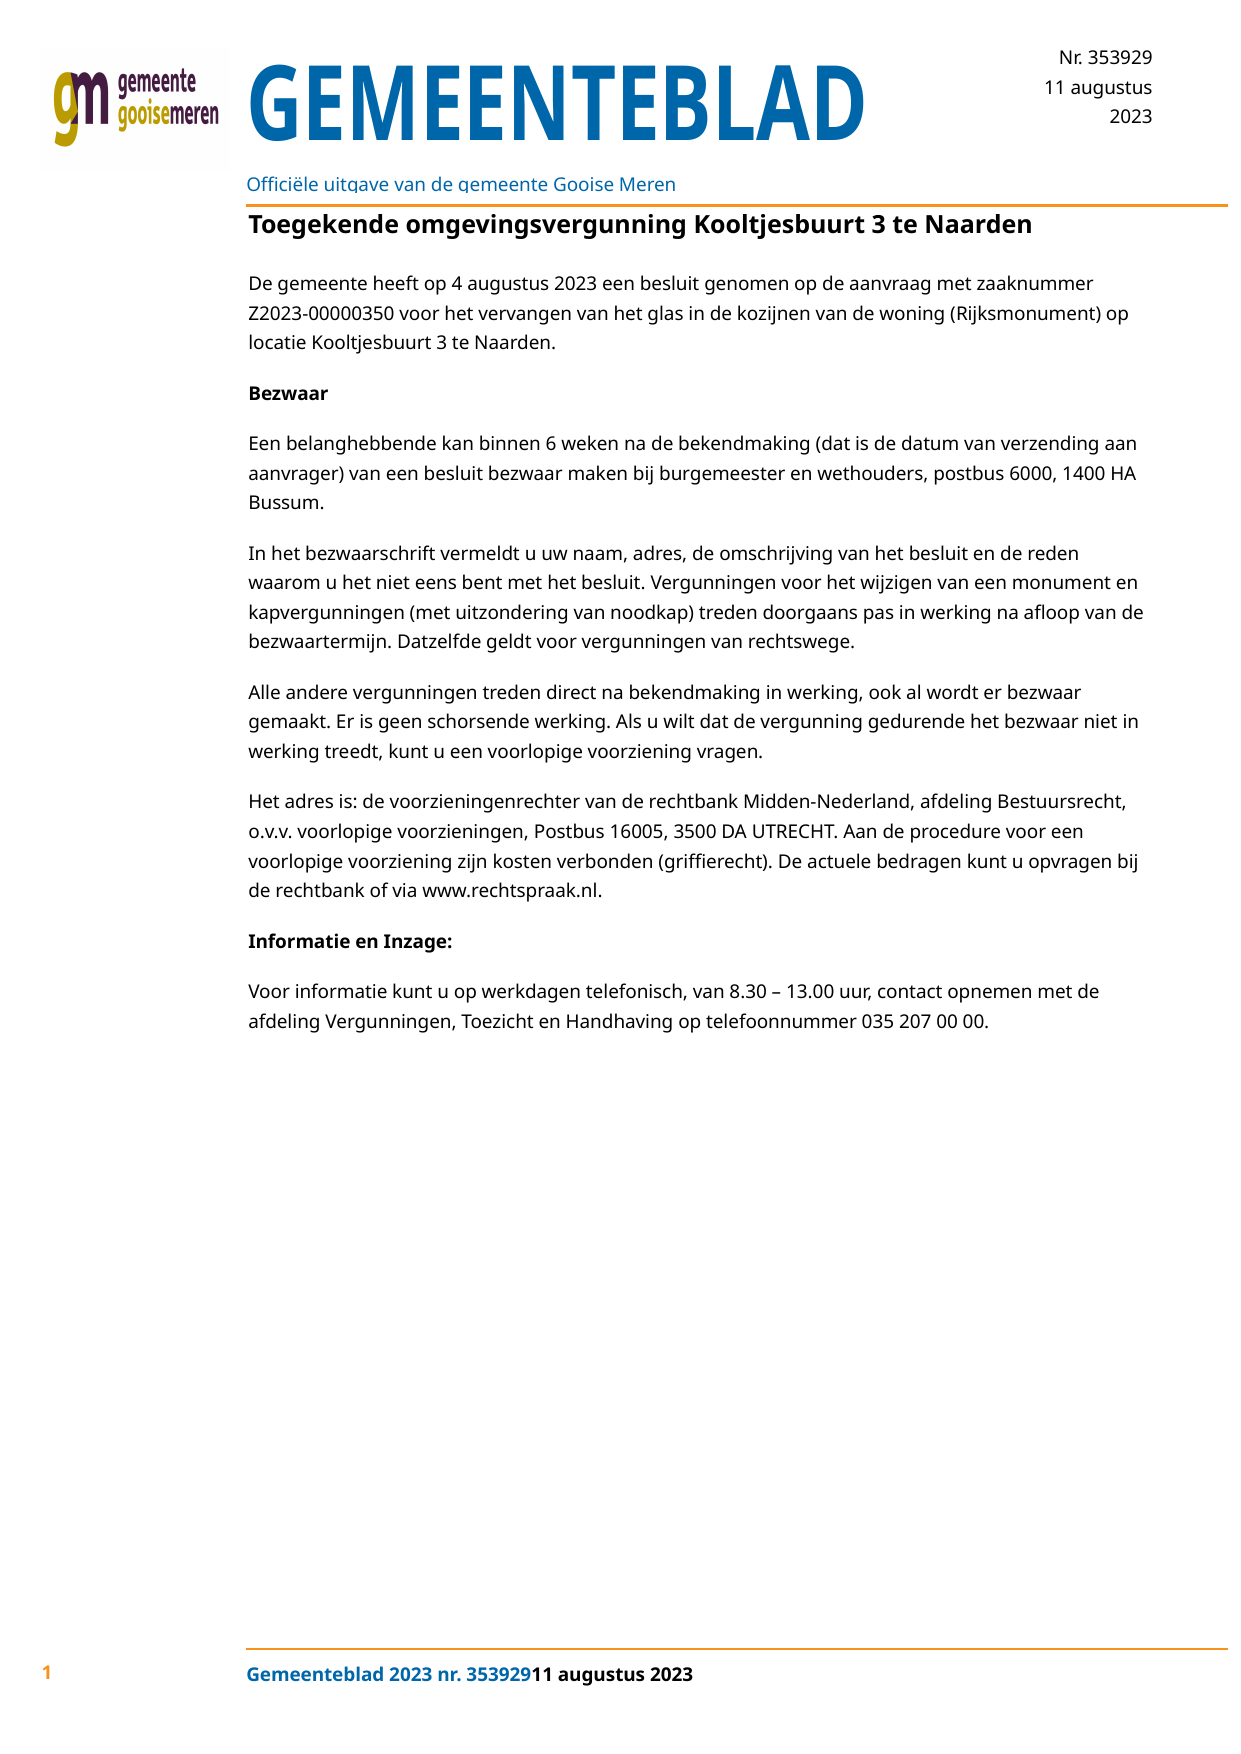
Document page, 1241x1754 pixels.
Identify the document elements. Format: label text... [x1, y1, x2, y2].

text Alle andere vergunningen treden direct na bekendmaking in werking, ook al wordt er bezwaar gemaakt. Er is geen schorsende werking. Als u wilt dat de vergunning gedurende het bezwaar niet in werking treedt, kunt u een voorlopige voorziening vragen. [248, 679, 1152, 764]
text Een belanghebbende kan binnen 6 weken na de bekendmaking (dat is de datum van verzending aan aanvrager) van een besluit bezwaar maken bij burgemeester en wethouders, postbus 6000, 1400 HA Bussum. [248, 430, 1152, 515]
text De gemeente heeft op 4 augustus 2023 een besluit genomen op de aanvraag met zaaknummer Z2023-00000350 voor het vervangen van het glas in de kozijnen van de woning (Rijksmonument) op locatie Kooltjesbuurt 3 te Naarden. [248, 270, 1152, 355]
text Informatie en Inzage: [248, 928, 1152, 953]
text Het adres is: de voorzieningenrechter van de rechtbank Midden-Nederland, afdeling Bestuursrecht, o.v.v. voorlopige voorzieningen, Postbus 16005, 3500 DA UTRECHT. Aan de procedure voor een voorlopige voorziening zijn kosten verbonden (griffierecht). De actuele bedragen kunt u opvragen bij de rechtbank of via www.rechtspraak.nl. [248, 789, 1152, 903]
picture [41, 47, 231, 172]
text Bezwaar [248, 380, 1152, 406]
text Toegekende omgevingsvergunning Kooltjesbuurt 3 te Naarden [248, 207, 1152, 241]
text In het bezwaarschrift vermeldt u uw naam, adres, de omschrijving van het besluit en de reden waarom u het niet eens bent met het besluit. Vergunningen voor het wijzigen van een monument en kapvergunningen (met uitzondering van noodkap) treden doorgaans pas in werking na afloop van de bezwaartermijn. Datzelfde geldt voor vergunningen van rechtswege. [248, 540, 1152, 654]
text Voor informatie kunt u op werkdagen telefonisch, van 8.30 – 13.00 uur, contact opnemen met de afdeling Vergunningen, Toezicht en Handhaving op telefoonnummer 035 207 00 00. [248, 978, 1152, 1033]
